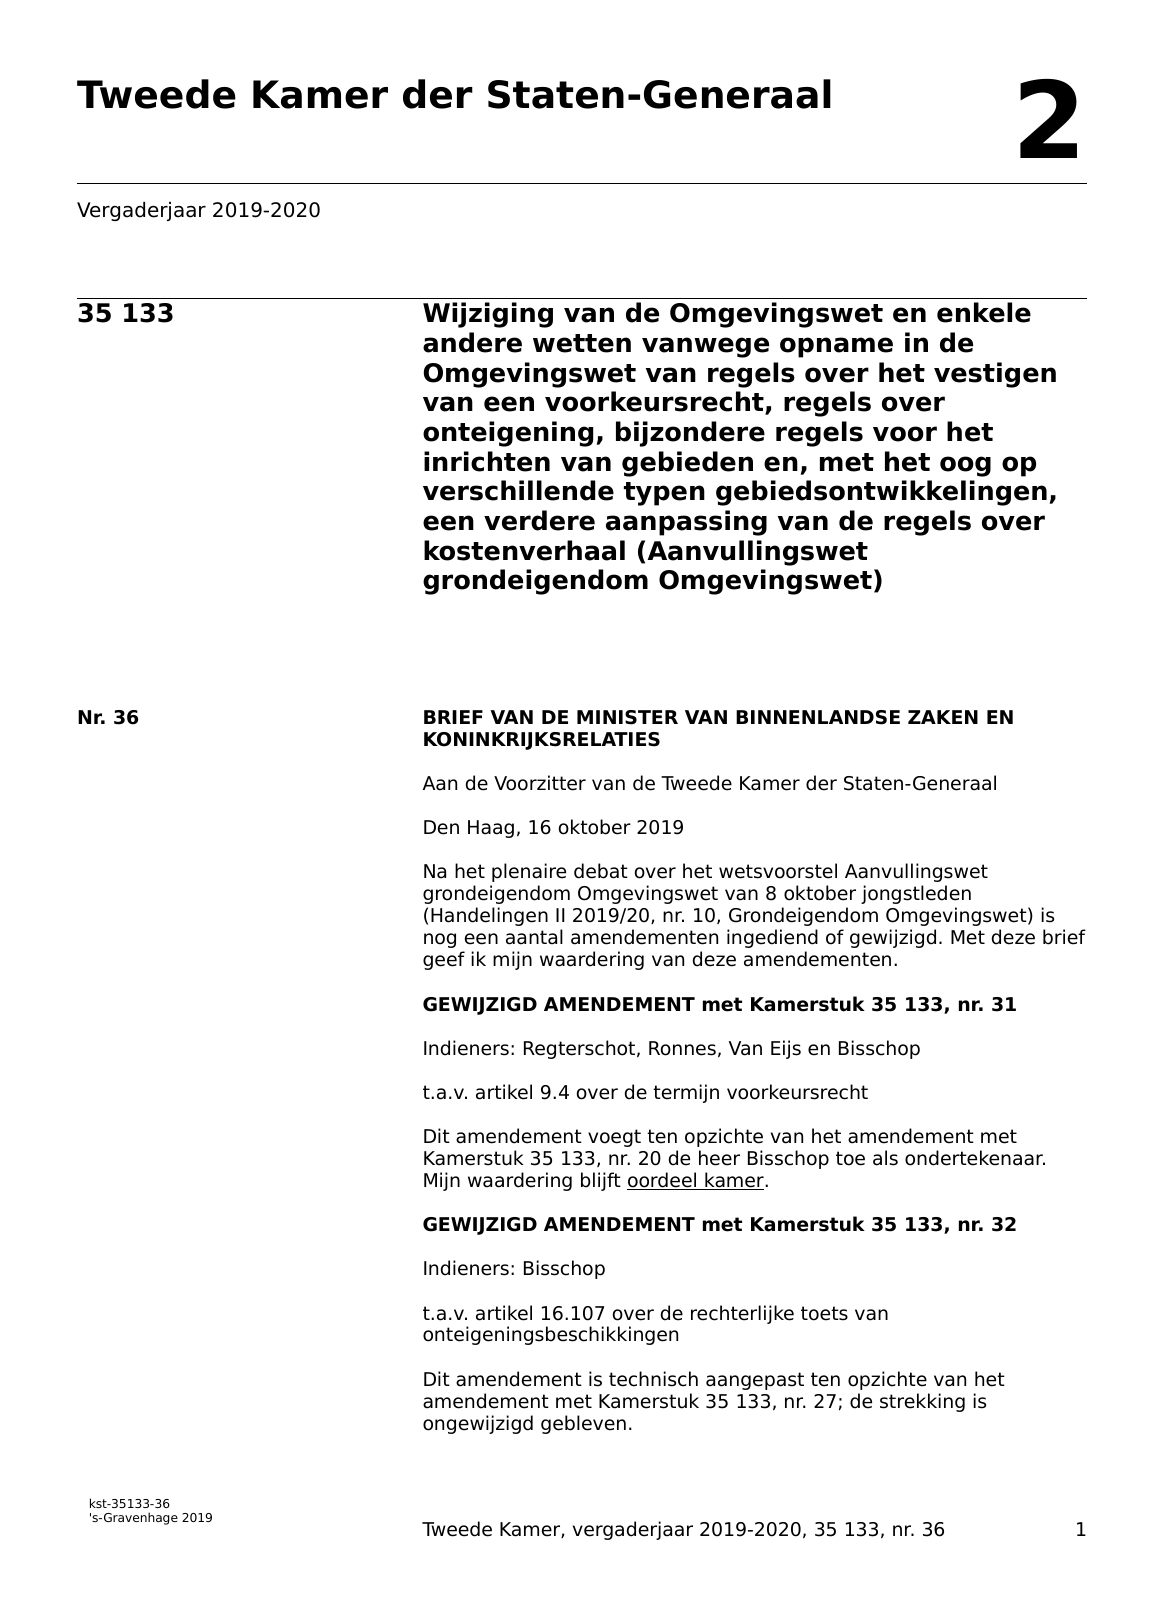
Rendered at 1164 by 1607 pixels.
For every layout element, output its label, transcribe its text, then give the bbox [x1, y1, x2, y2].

text Den Haag, 16 oktober 2019 [422, 817, 1087, 839]
text Na het plenaire debat over het wetsvoorstel Aanvullingswet grondeigendom Omgevingswet van 8 oktober jongstleden (Handelingen II 2019/20, nr. 10, Grondeigendom Omgevingswet) is nog een aantal amendementen ingediend of gewijzigd. Met deze brief geef ik mijn waardering van deze amendementen. [422, 861, 1087, 971]
table_header Tweede Kamer der Staten-Generaal [77, 59, 886, 183]
subtitle GEWIJZIGD AMENDEMENT met Kamerstuk 35 133, nr. 32 [422, 1214, 1087, 1236]
subtitle GEWIJZIGD AMENDEMENT met Kamerstuk 35 133, nr. 31 [422, 993, 1087, 1015]
subtitle Nr. 36 BRIEF VAN DE MINISTER VAN BINNENLANDSE ZAKEN EN KONINKRIJKSRELATIES [77, 707, 1087, 751]
text t.a.v. artikel 9.4 over de termijn voorkeursrecht [422, 1082, 1087, 1104]
subtitle 35 133 Wijziging van de Omgevingswet en enkele andere wetten vanwege opname in de Omgevingswet van regels over het vestigen van een voorkeursrecht, regels over onteigening, bijzondere regels voor het inrichten van gebieden en, met het oog op verschillende typen gebiedsontwikkelingen, een verdere aanpassing van de regels over kostenverhaal (Aanvullingswet grondeigendom Omgevingswet) [77, 299, 1087, 596]
text Indieners: Regterschot, Ronnes, Van Eijs en Bisschop [422, 1038, 1087, 1059]
text t.a.v. artikel 16.107 over de rechterlijke toets van onteigeningsbeschikkingen [422, 1302, 1087, 1346]
text Aan de Voorzitter van de Tweede Kamer der Staten-Generaal [422, 773, 1087, 795]
table_header 2 [886, 59, 1087, 183]
text Dit amendement voegt ten opzichte van het amendement met Kamerstuk 35 133, nr. 20 de heer Bisschop toe als ondertekenaar. Mijn waardering blijft oordeel kamer. [422, 1126, 1087, 1192]
table_cell Vergaderjaar 2019-2020 [77, 184, 1087, 298]
text Indieners: Bisschop [422, 1258, 1087, 1280]
text 's-Gravenhage 2019 [88, 1511, 323, 1525]
text kst-35133-36 [88, 1497, 323, 1511]
text Dit amendement is technisch aangepast ten opzichte van het amendement met Kamerstuk 35 133, nr. 27; de strekking is ongewijzigd gebleven. [422, 1368, 1087, 1434]
